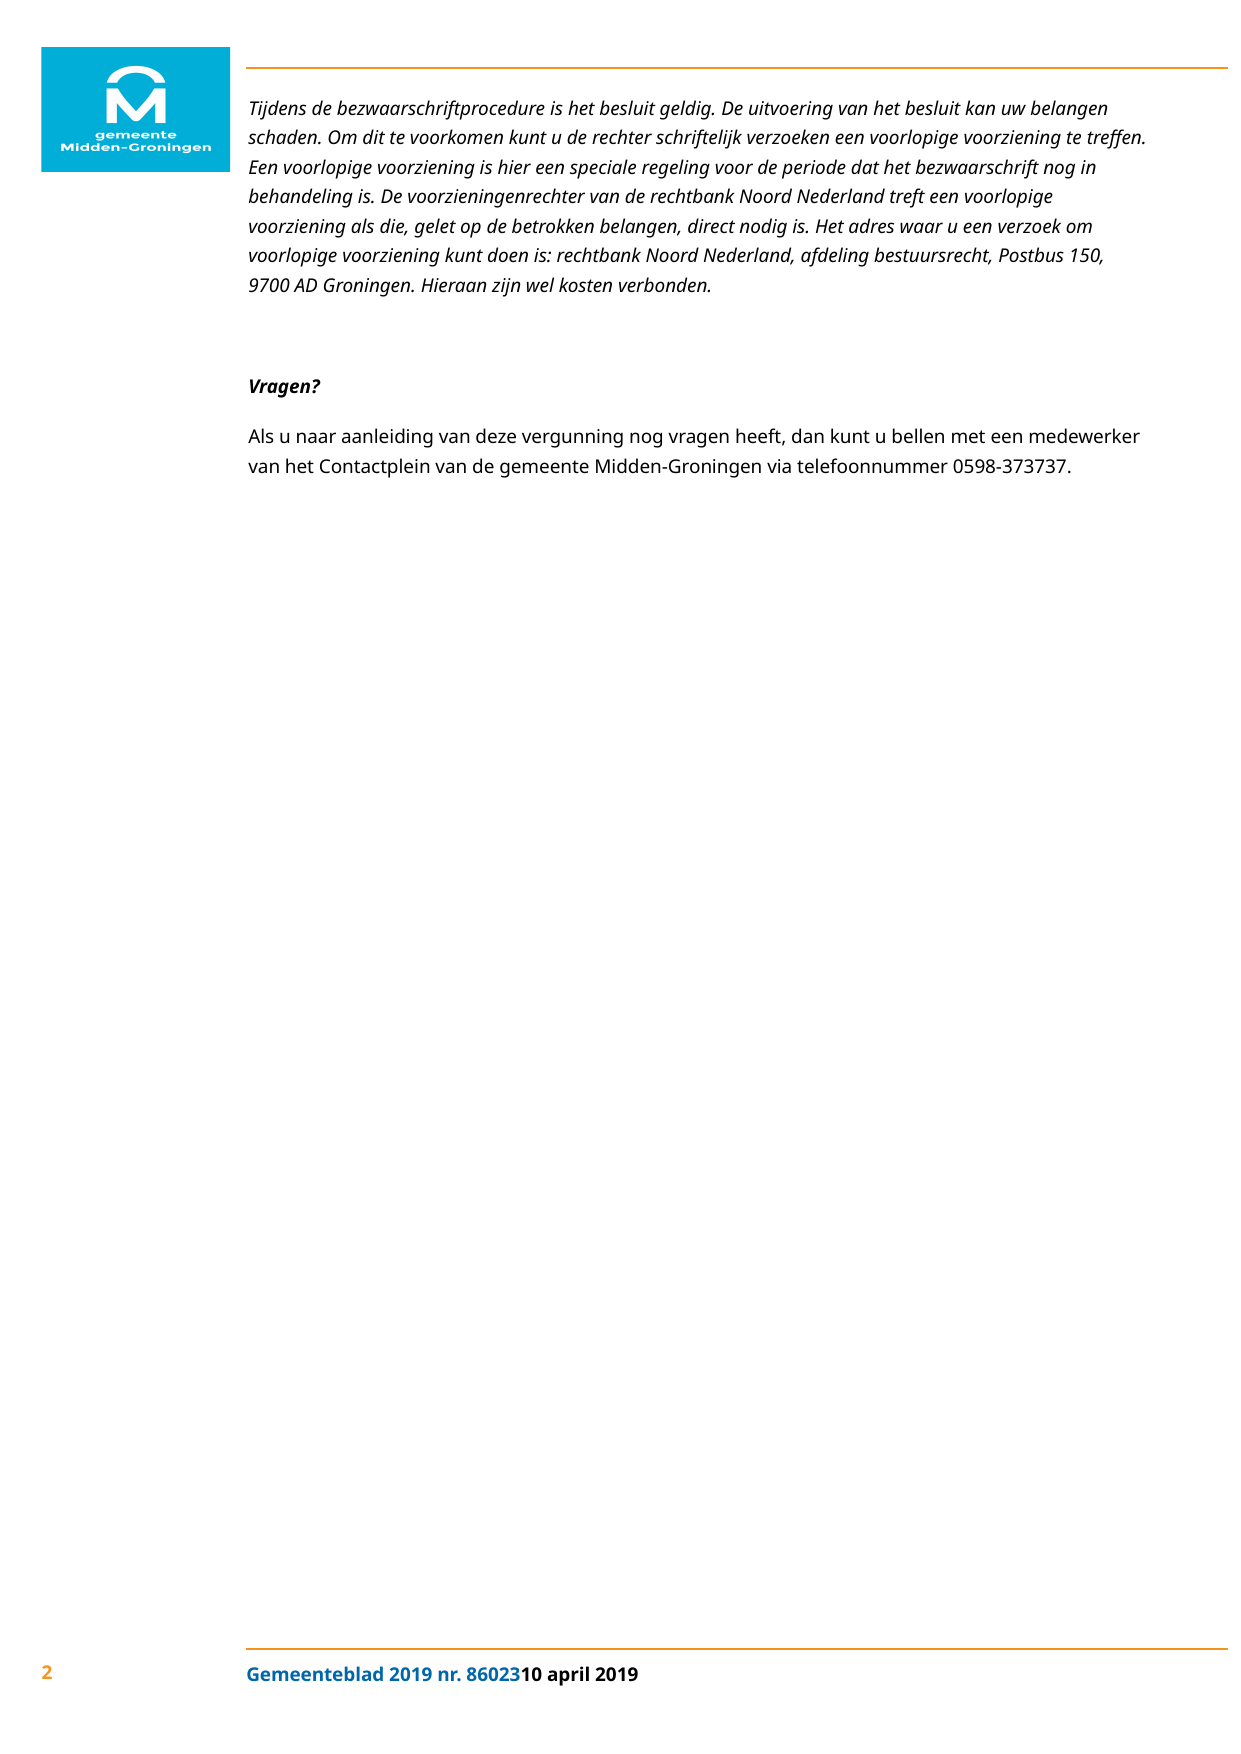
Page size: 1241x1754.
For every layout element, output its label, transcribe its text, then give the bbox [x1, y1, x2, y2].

text Tijdens de bezwaarschriftprocedure is het besluit geldig. De uitvoering van het besluit kan uw belangen schaden. Om dit te voorkomen kunt u de rechter schriftelijk verzoeken een voorlopige voorziening te treffen. Een voorlopige voorziening is hier een speciale regeling voor de periode dat het bezwaarschrift nog in behandeling is. De voorzieningenrechter van de rechtbank Noord Nederland treft een voorlopige voorziening als die, gelet op de betrokken belangen, direct nodig is. Het adres waar u een verzoek om voorlopige voorziening kunt doen is: rechtbank Noord Nederland, afdeling bestuursrecht, Postbus 150, 9700 AD Groningen. Hieraan zijn wel kosten verbonden. [248, 95, 1152, 298]
picture [184, 146, 190, 153]
text Als u naar aanleiding van deze vergunning nog vragen heeft, dan kunt u bellen met een medewerker van het Contactplein van de gemeente Midden-Groningen via telefoonnummer 0598-373737. [248, 423, 1152, 479]
picture [108, 66, 164, 82]
picture [107, 89, 165, 122]
text Vragen? [248, 373, 1152, 399]
